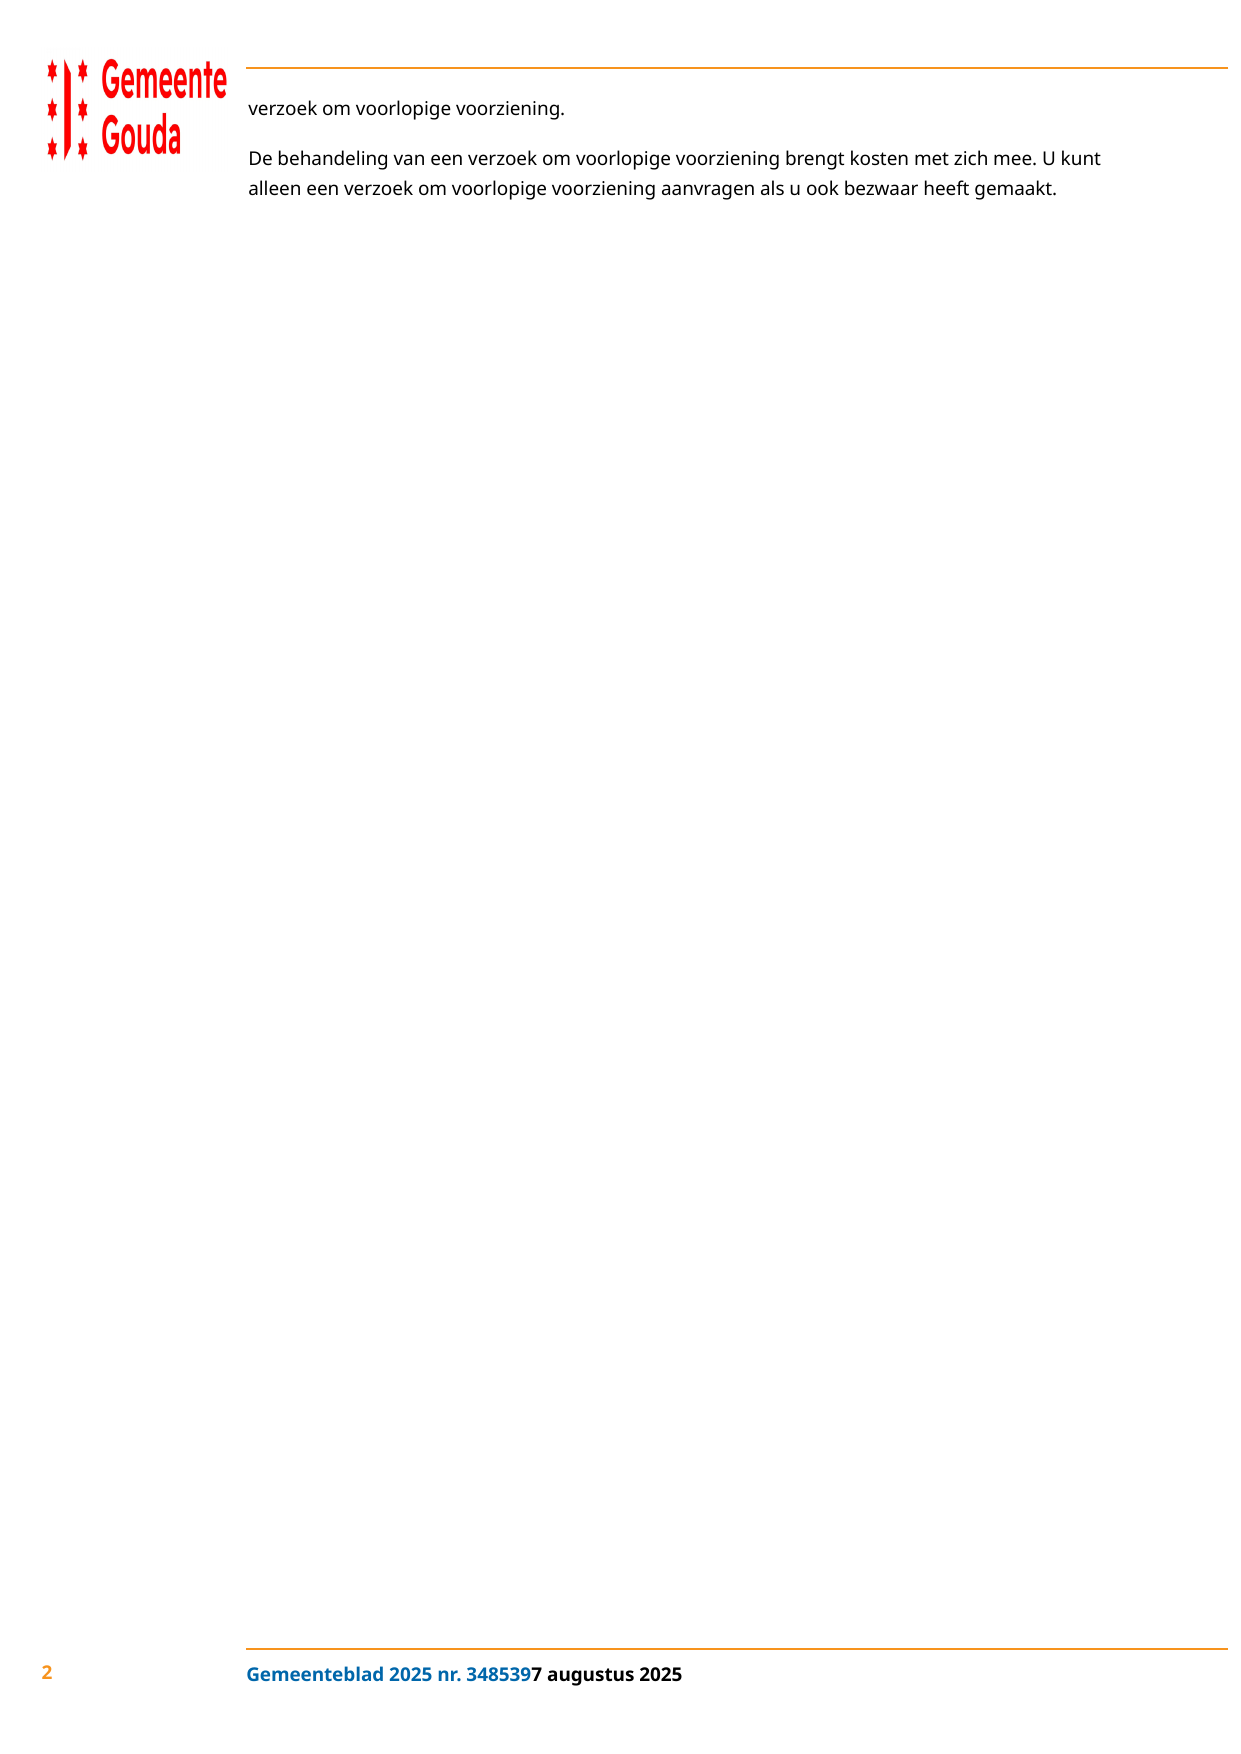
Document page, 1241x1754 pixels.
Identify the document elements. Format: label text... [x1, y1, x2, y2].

text verzoek om voorlopige voorziening. [248, 95, 1152, 121]
picture [41, 47, 231, 172]
text De behandeling van een verzoek om voorlopige voorziening brengt kosten met zich mee. U kunt alleen een verzoek om voorlopige voorziening aanvragen als u ook bezwaar heeft gemaakt. [248, 145, 1152, 201]
